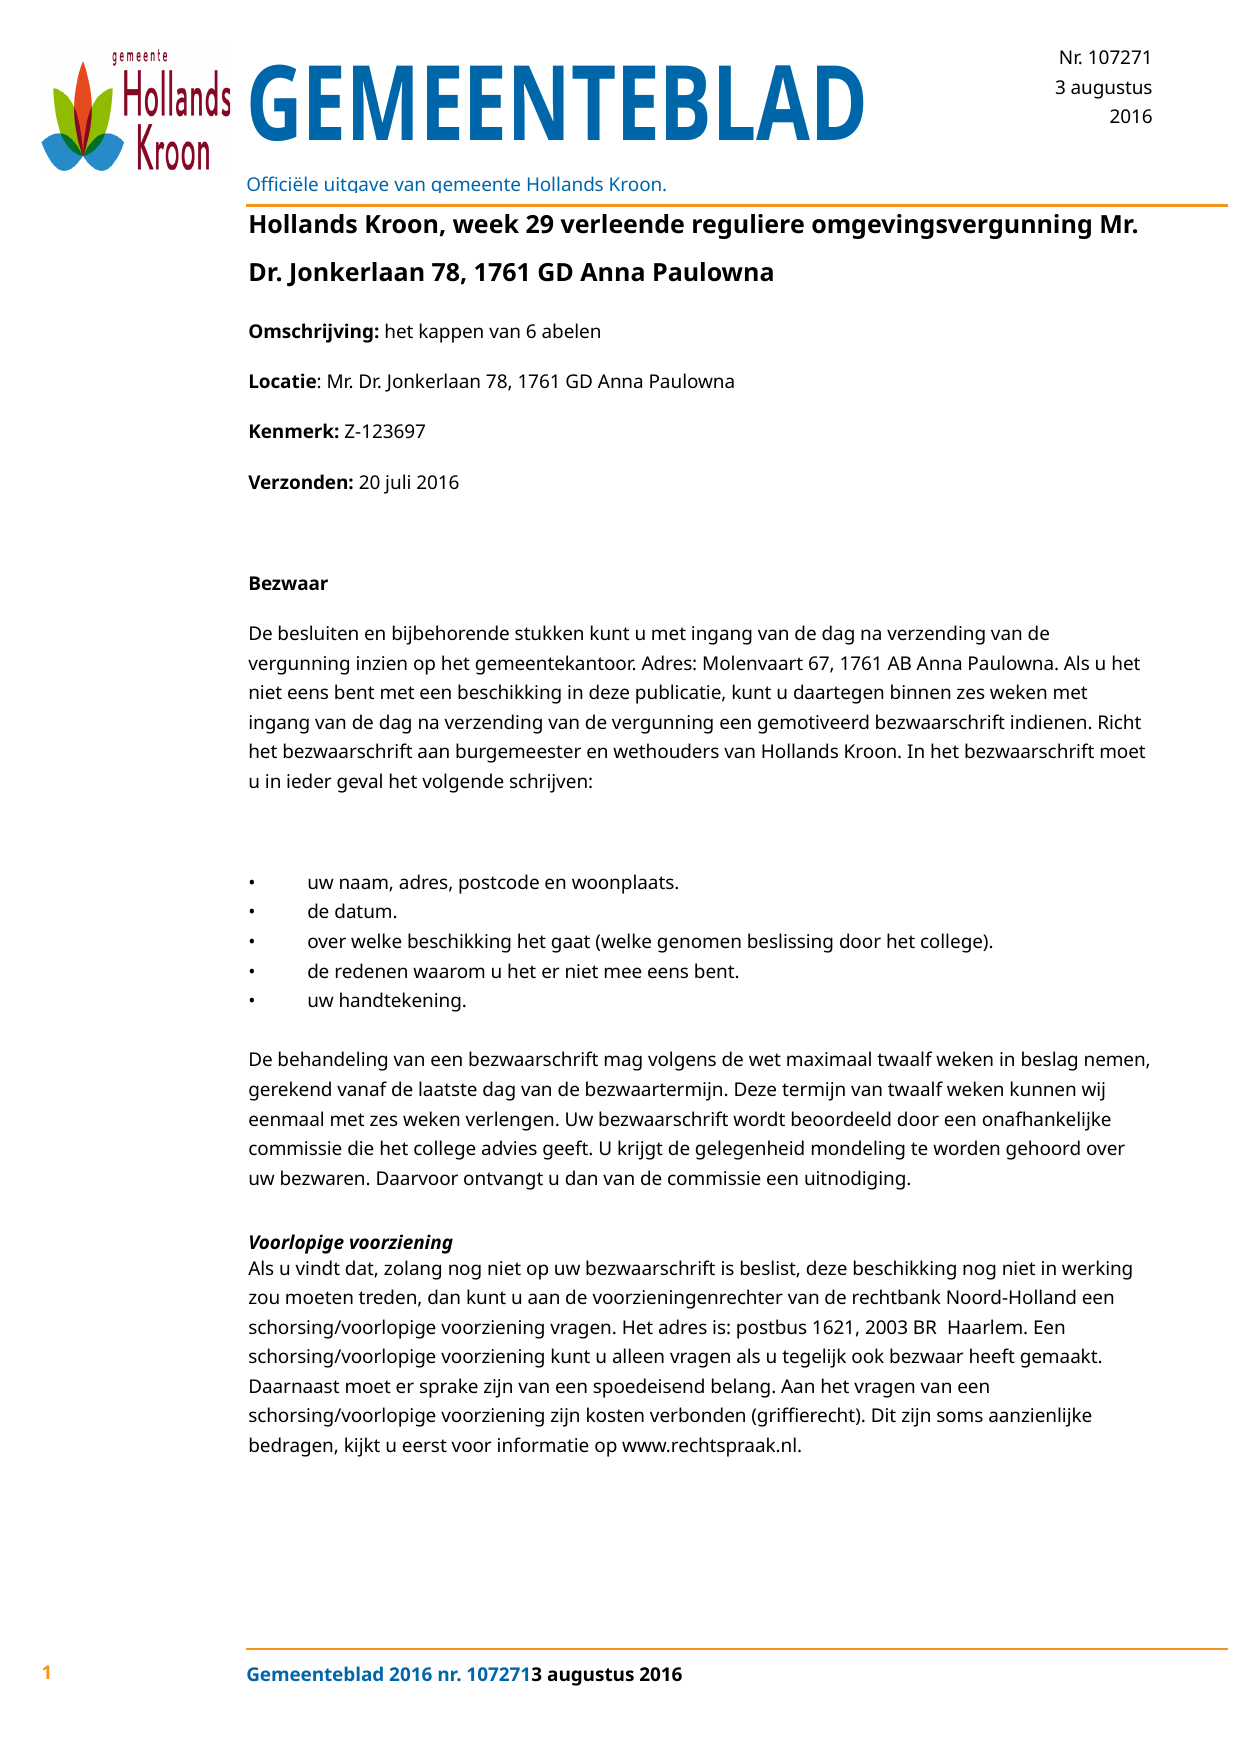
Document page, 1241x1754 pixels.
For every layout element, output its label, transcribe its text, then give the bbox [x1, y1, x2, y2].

text Als u vindt dat, zolang nog niet op uw bezwaarschrift is beslist, deze beschikking nog niet in werking zou moeten treden, dan kunt u aan de voorzieningenrechter van de rechtbank Noord-Holland een schorsing/voorlopige voorziening vragen. Het adres is: postbus 1621, 2003 BR Haarlem. Een schorsing/voorlopige voorziening kunt u alleen vragen als u tegelijk ook bezwaar heeft gemaakt. Daarnaast moet er sprake zijn van een spoedeisend belang. Aan het vragen van een schorsing/voorlopige voorziening zijn kosten verbonden (griffierecht). Dit zijn soms aanzienlijke bedragen, kijkt u eerst voor informatie op www.rechtspraak.nl. [248, 1255, 1152, 1458]
text Omschrijving: het kappen van 6 abelen [248, 318, 1152, 344]
text Verzonden: 20 juli 2016 [248, 469, 1152, 495]
text Kenmerk: Z-123697 [248, 419, 1152, 444]
text Hollands Kroon, week 29 verleende reguliere omgevingsvergunning Mr. Dr. Jonkerlaan 78, 1761 GD Anna Paulowna [248, 207, 1152, 288]
picture [41, 47, 231, 172]
list de datum. [248, 899, 1152, 924]
text De besluiten en bijbehorende stukken kunt u met ingang van de dag na verzending van de vergunning inzien op het gemeentekantoor. Adres: Molenvaart 67, 1761 AB Anna Paulowna. Als u het niet eens bent met een beschikking in deze publicatie, kunt u daartegen binnen zes weken met ingang van de dag na verzending van de vergunning een gemotiveerd bezwaarschrift indienen. Richt het bezwaarschrift aan burgemeester en wethouders van Hollands Kroon. In het bezwaarschrift moet u in ieder geval het volgende schrijven: [248, 620, 1152, 794]
list over welke beschikking het gaat (welke genomen beslissing door het college). [248, 928, 1152, 954]
text De behandeling van een bezwaarschrift mag volgens de wet maximaal twaalf weken in beslag nemen, gerekend vanaf de laatste dag van de bezwaartermijn. Deze termijn van twaalf weken kunnen wij eenmaal met zes weken verlengen. Uw bezwaarschrift wordt beoordeeld door een onafhankelijke commissie die het college advies geeft. U krijgt de gelegenheid mondeling te worden gehoord over uw bezwaren. Daarvoor ontvangt u dan van de commissie een uitnodiging. [248, 1047, 1152, 1191]
text Voorlopige voorziening [248, 1229, 1152, 1255]
list uw handtekening. [248, 987, 1152, 1013]
list de redenen waarom u het er niet mee eens bent. [248, 958, 1152, 984]
text Bezwaar [248, 570, 1152, 596]
text Locatie: Mr. Dr. Jonkerlaan 78, 1761 GD Anna Paulowna [248, 368, 1152, 394]
list uw naam, adres, postcode en woonplaats. [248, 869, 1152, 895]
